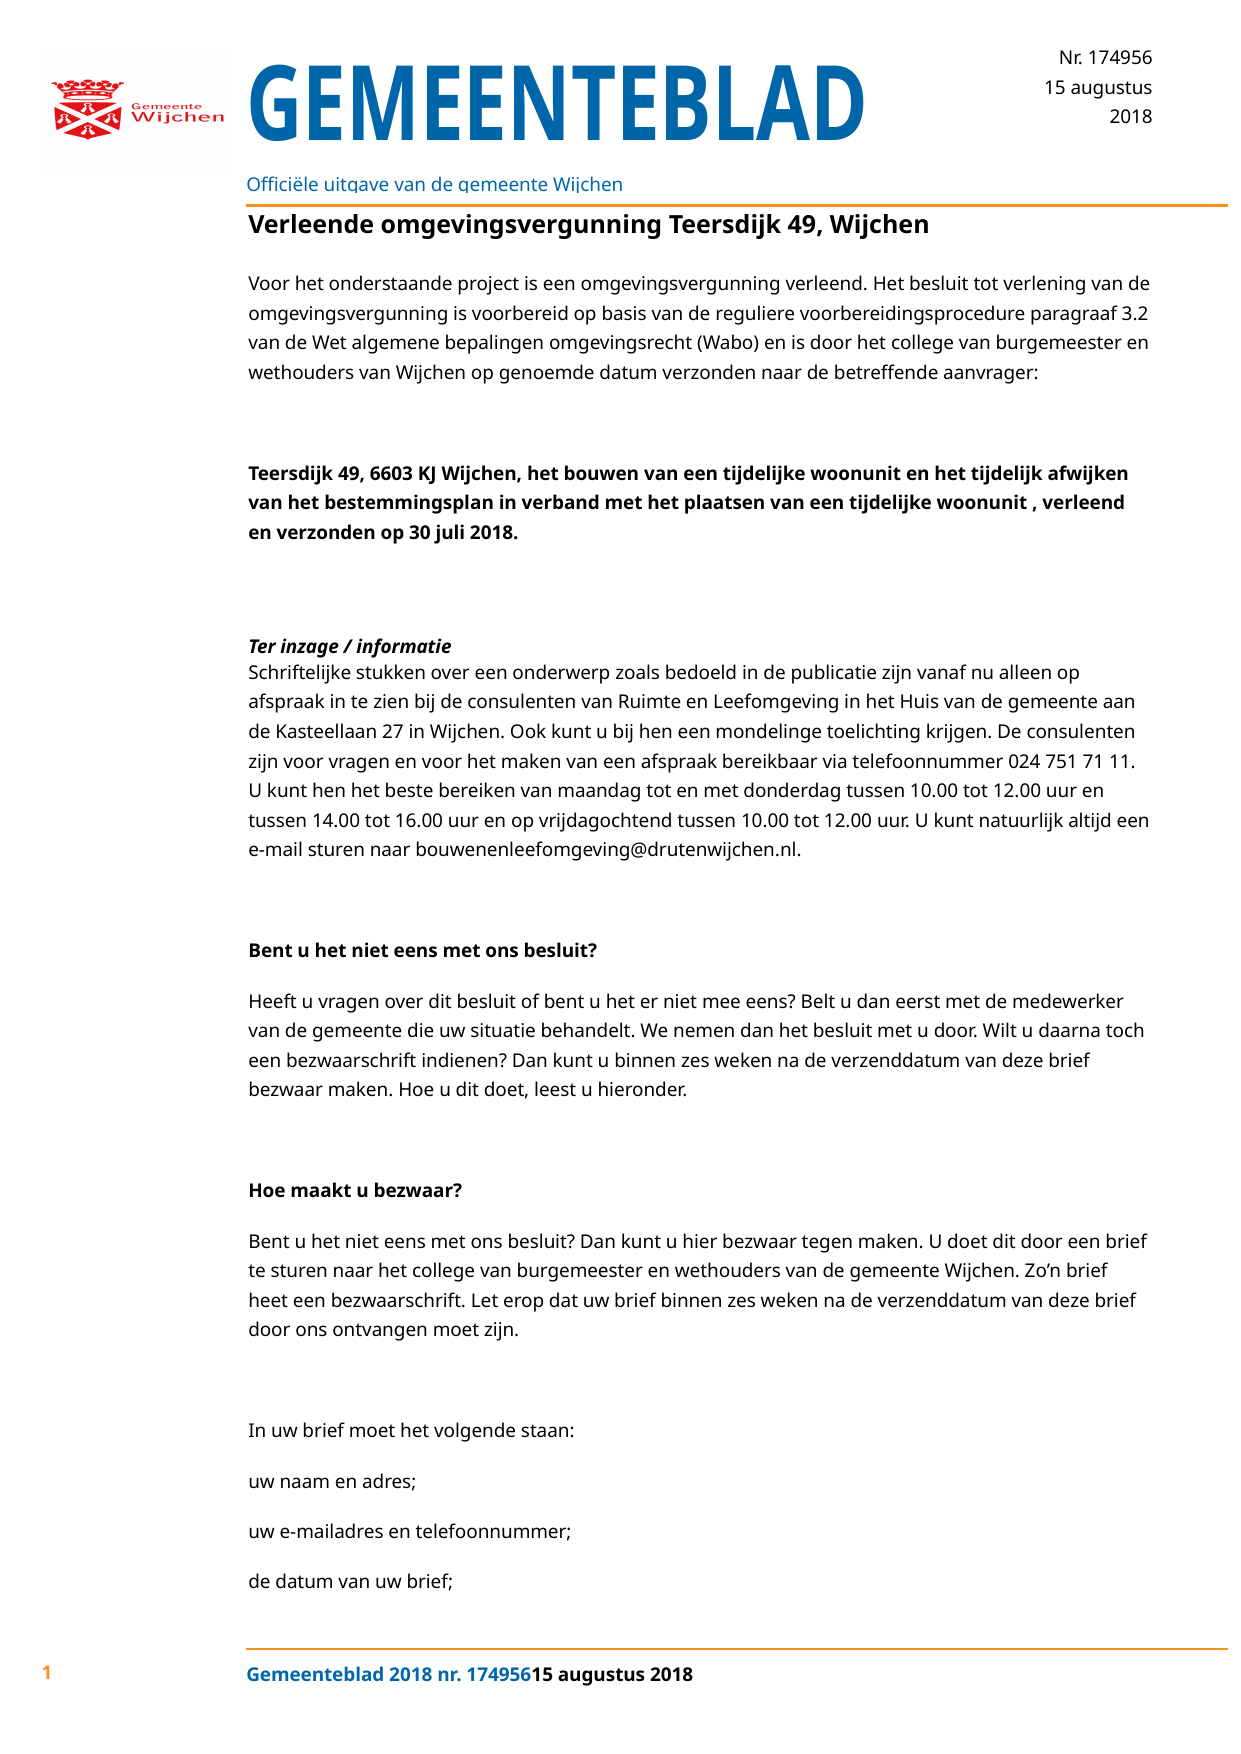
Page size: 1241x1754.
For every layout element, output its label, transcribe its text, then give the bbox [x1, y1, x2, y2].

text de datum van uw brief; [248, 1569, 1152, 1594]
text Heeft u vragen over dit besluit of bent u het er niet mee eens? Belt u dan eerst met de medewerker van de gemeente die uw situatie behandelt. We nemen dan het besluit met u door. Wilt u daarna toch een bezwaarschrift indienen? Dan kunt u binnen zes weken na de verzenddatum van deze brief bezwaar maken. Hoe u dit doet, leest u hieronder. [248, 988, 1152, 1102]
text Bent u het niet eens met ons besluit? Dan kunt u hier bezwaar tegen maken. U doet dit door een brief te sturen naar het college van burgemeester en wethouders van de gemeente Wijchen. Zo’n brief heet een bezwaarschrift. Let erop dat uw brief binnen zes weken na de verzenddatum van deze brief door ons ontvangen moet zijn. [248, 1228, 1152, 1342]
text Verleende omgevingsvergunning Teersdijk 49, Wijchen [248, 207, 1152, 241]
text uw e-mailadres en telefoonnummer; [248, 1518, 1152, 1544]
text uw naam en adres; [248, 1468, 1152, 1494]
text Bent u het niet eens met ons besluit? [248, 937, 1152, 963]
text Hoe maakt u bezwaar? [248, 1177, 1152, 1203]
picture [41, 47, 231, 172]
text Teersdijk 49, 6603 KJ Wijchen, het bouwen van een tijdelijke woonunit en het tijdelijk afwijken van het bestemmingsplan in verband met het plaatsen van een tijdelijke woonunit , verleend en verzonden op 30 juli 2018. [248, 460, 1152, 545]
text In uw brief moet het volgende staan: [248, 1417, 1152, 1443]
text Schriftelijke stukken over een onderwerp zoals bedoeld in de publicatie zijn vanaf nu alleen op afspraak in te zien bij de consulenten van Ruimte en Leefomgeving in het Huis van de gemeente aan de Kasteellaan 27 in Wijchen. Ook kunt u bij hen een mondelinge toelichting krijgen. De consulenten zijn voor vragen en voor het maken van een afspraak bereikbaar via telefoonnummer 024 751 71 11. U kunt hen het beste bereiken van maandag tot en met donderdag tussen 10.00 tot 12.00 uur en tussen 14.00 tot 16.00 uur en op vrijdagochtend tussen 10.00 tot 12.00 uur. U kunt natuurlijk altijd een e-mail sturen naar bouwenenleefomgeving@drutenwijchen.nl. [248, 659, 1152, 862]
text Voor het onderstaande project is een omgevingsvergunning verleend. Het besluit tot verlening van de omgevingsvergunning is voorbereid op basis van de reguliere voorbereidingsprocedure paragraaf 3.2 van de Wet algemene bepalingen omgevingsrecht (Wabo) en is door het college van burgemeester en wethouders van Wijchen op genoemde datum verzonden naar de betreffende aanvrager: [248, 270, 1152, 385]
text Ter inzage / informatie [248, 633, 1152, 659]
